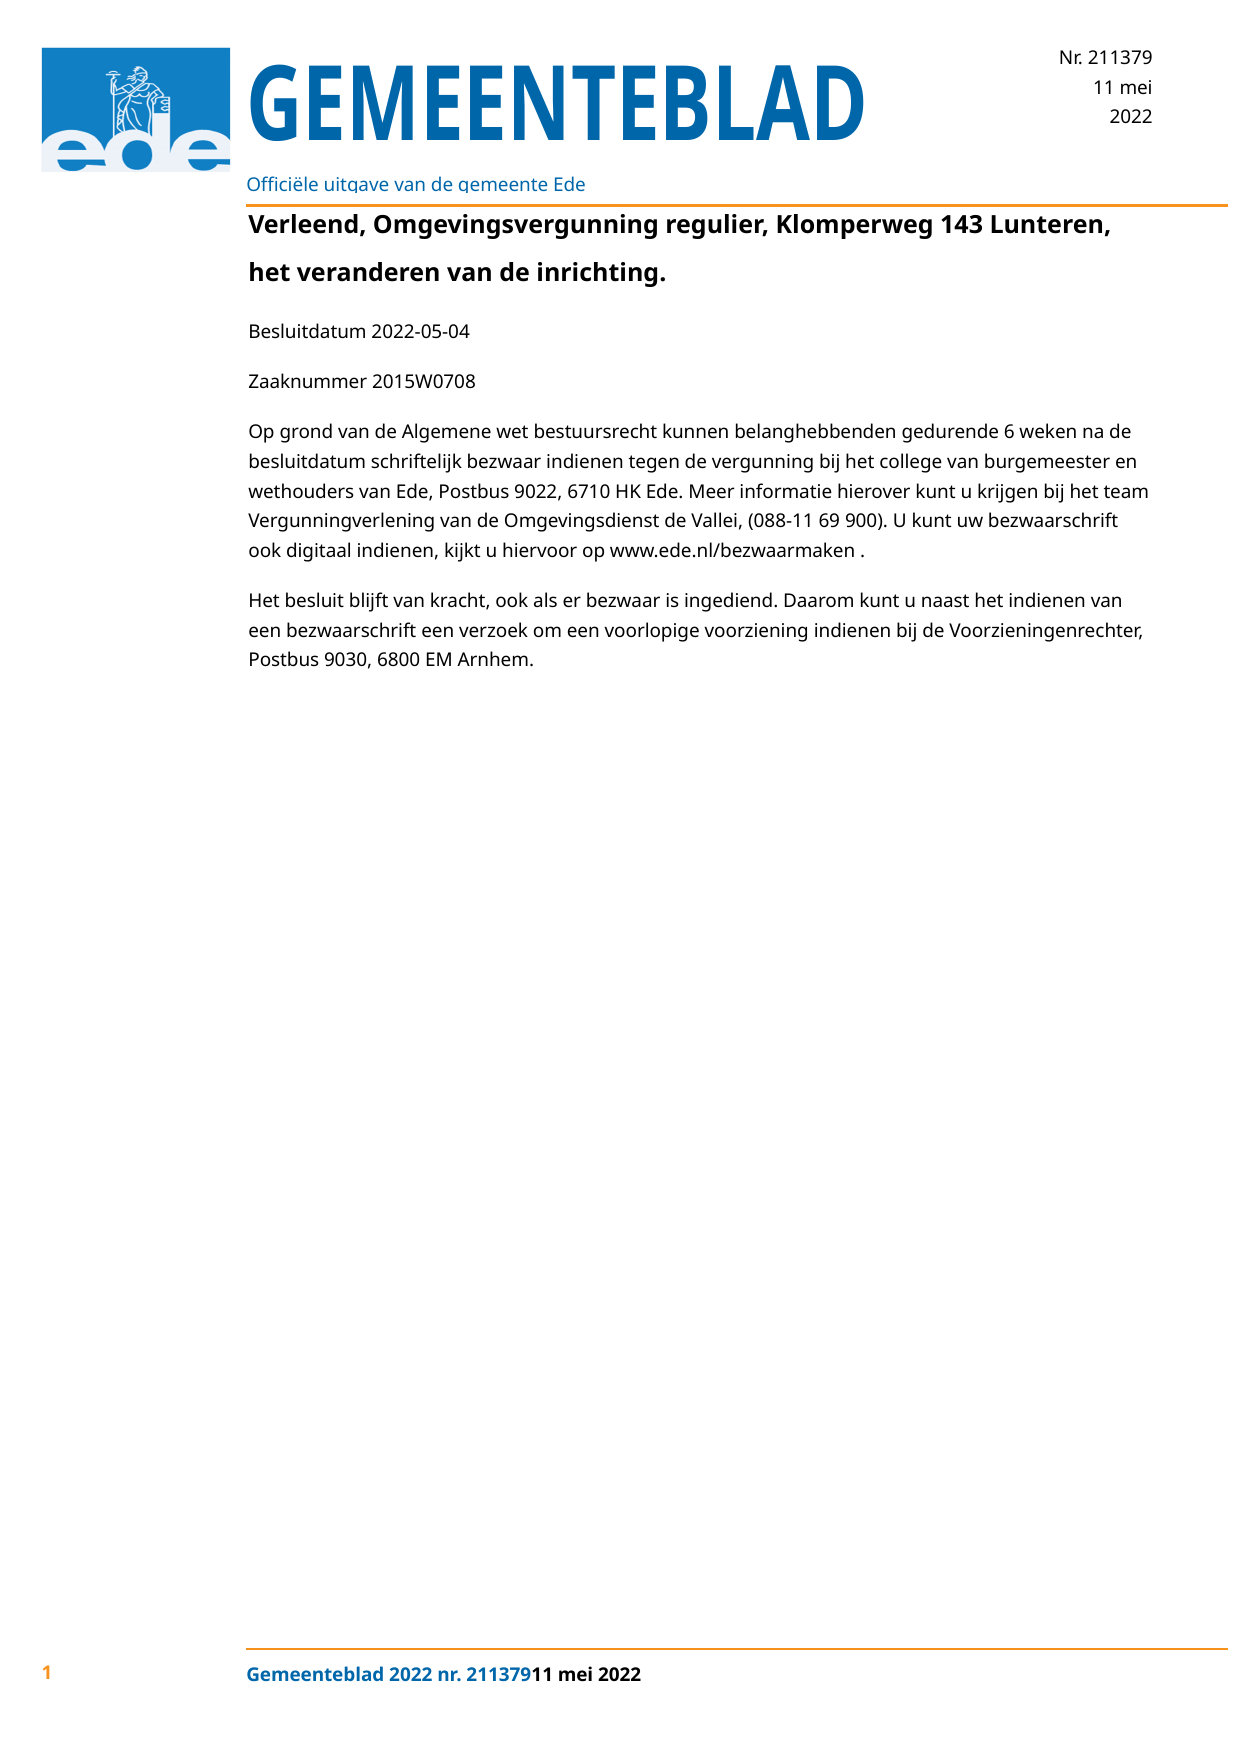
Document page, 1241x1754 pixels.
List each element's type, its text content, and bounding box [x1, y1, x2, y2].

text Besluitdatum 2022-05-04 [248, 318, 1152, 344]
text Op grond van de Algemene wet bestuursrecht kunnen belanghebbenden gedurende 6 weken na de besluitdatum schriftelijk bezwaar indienen tegen de vergunning bij het college van burgemeester en wethouders van Ede, Postbus 9022, 6710 HK Ede. Meer informatie hierover kunt u krijgen bij het team Vergunningverlening van de Omgevingsdienst de Vallei, (088-11 69 900). U kunt uw bezwaarschrift ook digitaal indienen, kijkt u hiervoor op www.ede.nl/bezwaarmaken . [248, 419, 1152, 563]
text Zaaknummer 2015W0708 [248, 368, 1152, 394]
text Verleend, Omgevingsvergunning regulier, Klomperweg 143 Lunteren, het veranderen van de inrichting. [248, 207, 1152, 288]
picture [41, 47, 231, 172]
text Het besluit blijft van kracht, ook als er bezwaar is ingediend. Daarom kunt u naast het indienen van een bezwaarschrift een verzoek om een voorlopige voorziening indienen bij de Voorzieningenrechter, Postbus 9030, 6800 EM Arnhem. [248, 587, 1152, 672]
